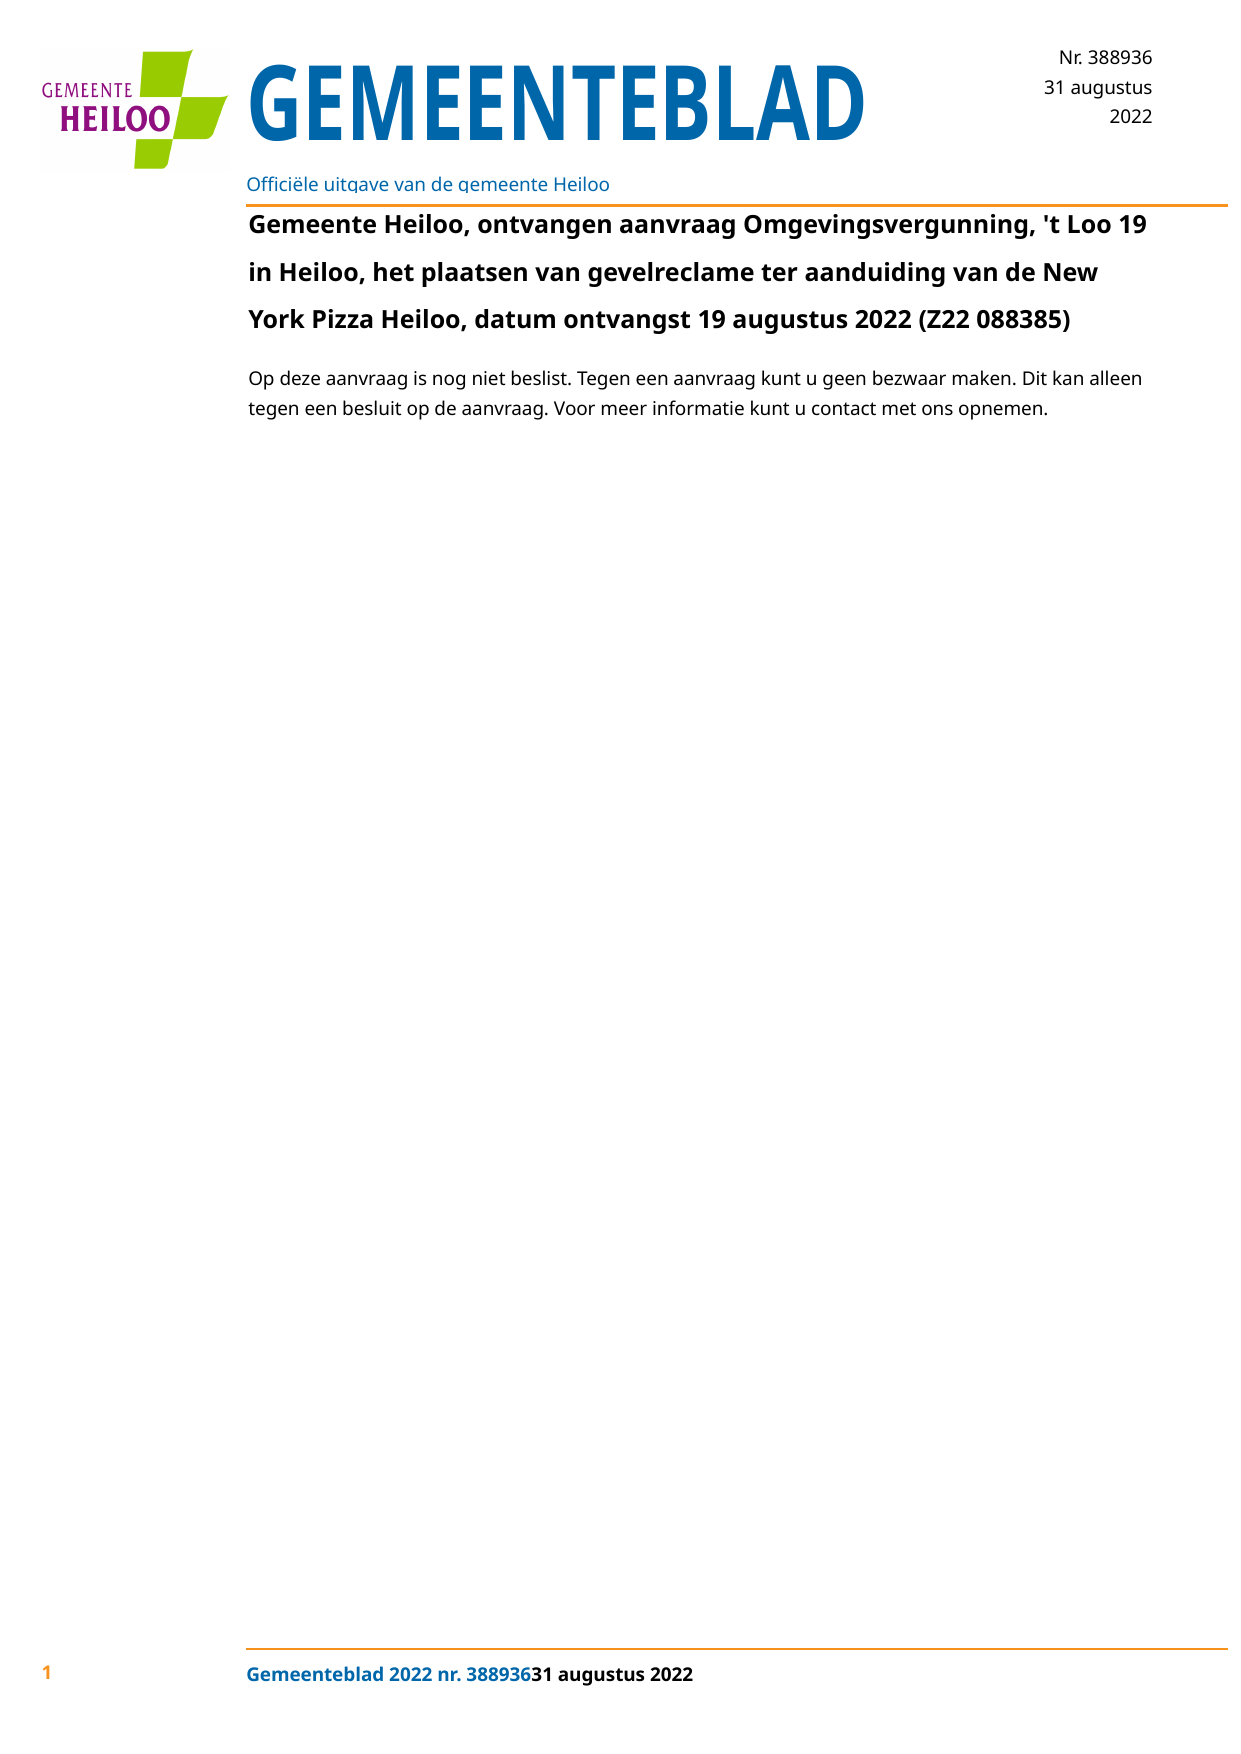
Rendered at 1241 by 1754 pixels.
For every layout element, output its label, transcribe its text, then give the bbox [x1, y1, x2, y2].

text Op deze aanvraag is nog niet beslist. Tegen een aanvraag kunt u geen bezwaar maken. Dit kan alleen tegen een besluit op de aanvraag. Voor meer informatie kunt u contact met ons opnemen. [248, 366, 1152, 421]
text Gemeente Heiloo, ontvangen aanvraag Omgevingsvergunning, 't Loo 19 in Heiloo, het plaatsen van gevelreclame ter aanduiding van de New York Pizza Heiloo, datum ontvangst 19 augustus 2022 (Z22 088385) [248, 207, 1152, 336]
picture [41, 47, 231, 172]
